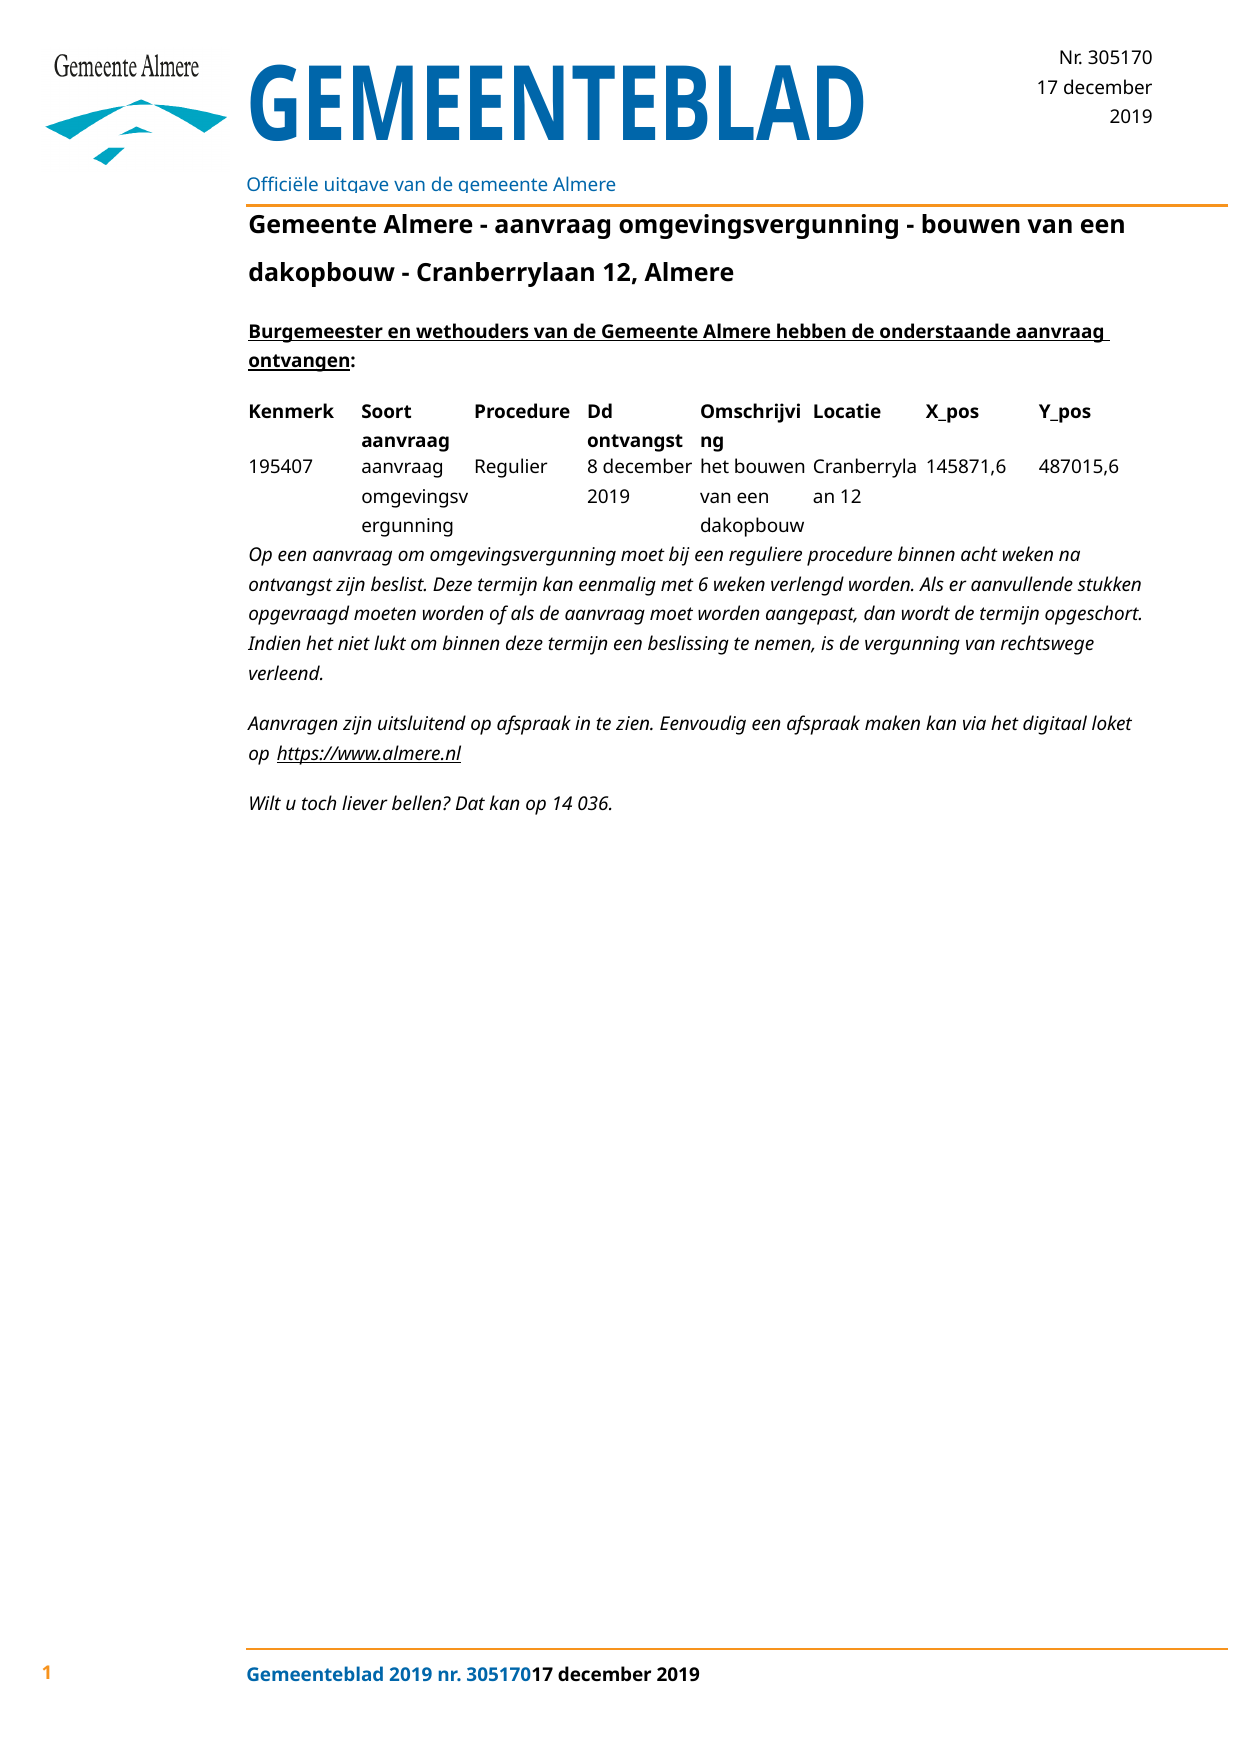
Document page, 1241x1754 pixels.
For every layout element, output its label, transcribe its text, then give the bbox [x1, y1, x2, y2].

table_header Dd ontvangst [587, 398, 700, 453]
table_cell het bouwen van een dakopbouw [700, 453, 813, 538]
table_cell Cranberrylaan 12 [813, 453, 926, 538]
text Wilt u toch liever bellen? Dat kan op 14 036. [248, 790, 1152, 816]
picture [41, 47, 231, 172]
table_cell 487015,6 [1039, 453, 1152, 538]
table_header X_pos [926, 398, 1038, 453]
table_cell 8 december 2019 [587, 453, 700, 538]
table_cell aanvraag omgevingsvergunning [361, 453, 474, 538]
table_cell 195407 [248, 453, 361, 538]
table_header Omschrijving [700, 398, 813, 453]
text Op een aanvraag om omgevingsvergunning moet bij een reguliere procedure binnen acht weken na ontvangst zijn beslist. Deze termijn kan eenmalig met 6 weken verlengd worden. Als er aanvullende stukken opgevraagd moeten worden of als de aanvraag moet worden aangepast, dan wordt de termijn opgeschort. Indien het niet lukt om binnen deze termijn een beslissing te nemen, is de vergunning van rechtswege verleend. [248, 541, 1152, 686]
table_header Soort aanvraag [361, 398, 474, 453]
table_header Locatie [813, 398, 926, 453]
table_header Procedure [474, 398, 587, 453]
text Gemeente Almere - aanvraag omgevingsvergunning - bouwen van een dakopbouw - Cranberrylaan 12, Almere [248, 207, 1152, 288]
text Aanvragen zijn uitsluitend op afspraak in te zien. Eenvoudig een afspraak maken kan via het digitaal loket op https://www.almere.nl [248, 710, 1152, 766]
table_cell Regulier [474, 453, 587, 538]
table_cell 145871,6 [926, 453, 1038, 538]
text Burgemeester en wethouders van de Gemeente Almere hebben de onderstaande aanvraag ontvangen: [248, 318, 1152, 373]
table_header Y_pos [1039, 398, 1152, 453]
table_header Kenmerk [248, 398, 361, 453]
